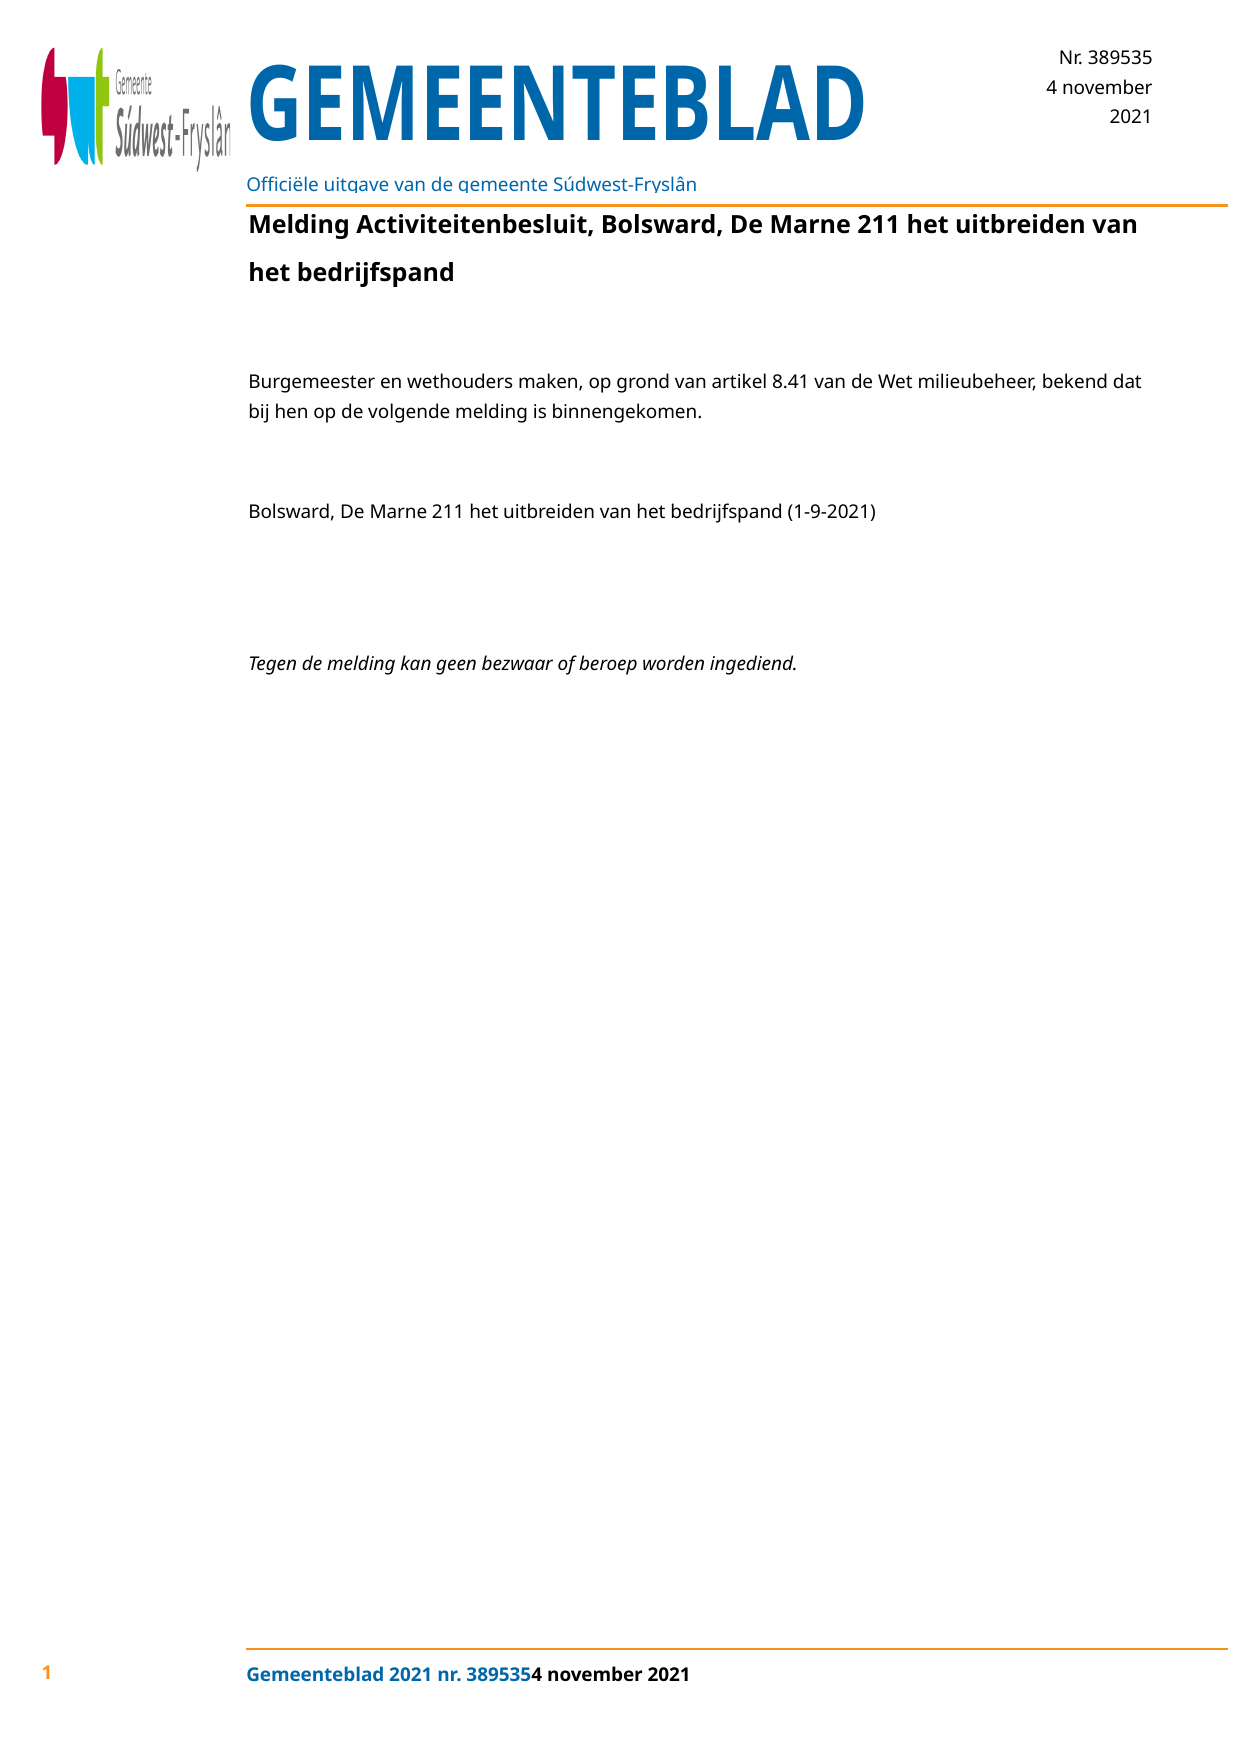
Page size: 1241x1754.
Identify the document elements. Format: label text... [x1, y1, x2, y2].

text Burgemeester en wethouders maken, op grond van artikel 8.41 van de Wet milieubeheer, bekend dat bij hen op de volgende melding is binnengekomen. [248, 368, 1152, 424]
text Tegen de melding kan geen bezwaar of beroep worden ingediend. [248, 650, 1152, 676]
text Melding Activiteitenbesluit, Bolsward, De Marne 211 het uitbreiden van het bedrijfspand [248, 207, 1152, 288]
text Bolsward, De Marne 211 het uitbreiden van het bedrijfspand (1-9-2021) [248, 499, 1152, 524]
picture [41, 47, 231, 172]
